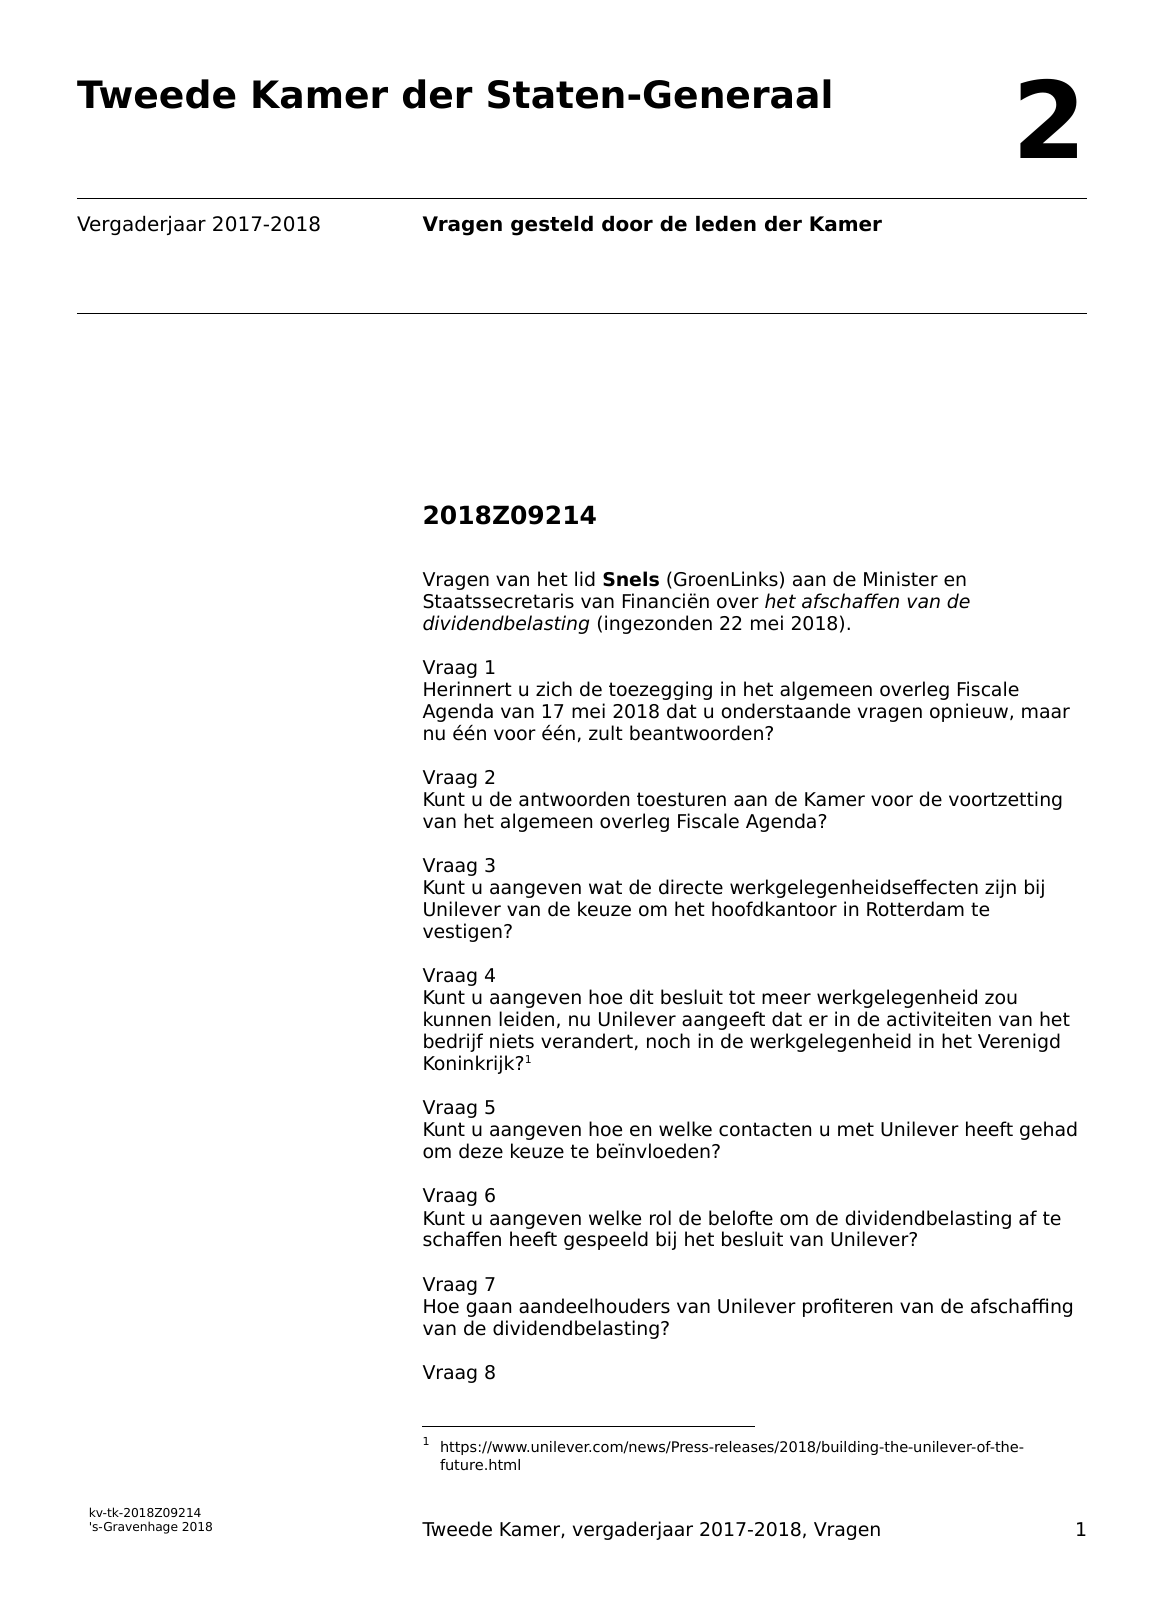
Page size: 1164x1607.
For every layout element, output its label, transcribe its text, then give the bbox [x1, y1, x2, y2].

text Hoe gaan aandeelhouders van Unilever profiteren van de afschaffing van de dividendbelasting? [422, 1296, 1087, 1339]
text Vraag 4 [422, 965, 1087, 987]
text Vraag 7 [422, 1273, 1087, 1296]
text Kunt u de antwoorden toesturen aan de Kamer voor de voortzetting van het algemeen overleg Fiscale Agenda? [422, 789, 1087, 833]
text Kunt u aangeven hoe en welke contacten u met Unilever heeft gehad om deze keuze te beïnvloeden? [422, 1119, 1087, 1163]
text Kunt u aangeven wat de directe werkgelegenheidseffecten zijn bij Unilever van de keuze om het hoofdkantoor in Rotterdam te vestigen? [422, 877, 1087, 943]
table_header Tweede Kamer der Staten-Generaal [77, 59, 886, 198]
text 's-Gravenhage 2018 [88, 1520, 323, 1534]
text Vraag 6 [422, 1185, 1087, 1207]
text Kunt u aangeven welke rol de belofte om de dividendbelasting af te schaffen heeft gespeeld bij het besluit van Unilever? [422, 1207, 1087, 1251]
text kv-tk-2018Z09214 [88, 1506, 323, 1520]
text 2018Z09214 [422, 501, 1087, 531]
text Vragen van het lid Snels (GroenLinks) aan de Minister en Staatssecretaris van Financiën over het afschaffen van de dividendbelasting (ingezonden 22 mei 2018). [422, 569, 1087, 635]
table_header 2 [886, 59, 1087, 198]
text https://www.unilever.com/news/Press-releases/2018/building-the-unilever-of-the-future.html [422, 1435, 1087, 1474]
text Vraag 1 [422, 657, 1087, 679]
table_cell Vergaderjaar 2017-2018 [77, 199, 422, 313]
text Kunt u aangeven hoe dit besluit tot meer werkgelegenheid zou kunnen leiden, nu Unilever aangeeft dat er in de activiteiten van het bedrijf niets verandert, noch in de werkgelegenheid in het Verenigd Koninkrijk? [422, 987, 1087, 1075]
text Vraag 8 [422, 1362, 1087, 1384]
text Vraag 3 [422, 855, 1087, 877]
text Herinnert u zich de toezegging in het algemeen overleg Fiscale Agenda van 17 mei 2018 dat u onderstaande vragen opnieuw, maar nu één voor één, zult beantwoorden? [422, 679, 1087, 745]
text Vraag 2 [422, 767, 1087, 789]
table_cell Vragen gesteld door de leden der Kamer [422, 199, 1087, 313]
text Vraag 5 [422, 1097, 1087, 1119]
